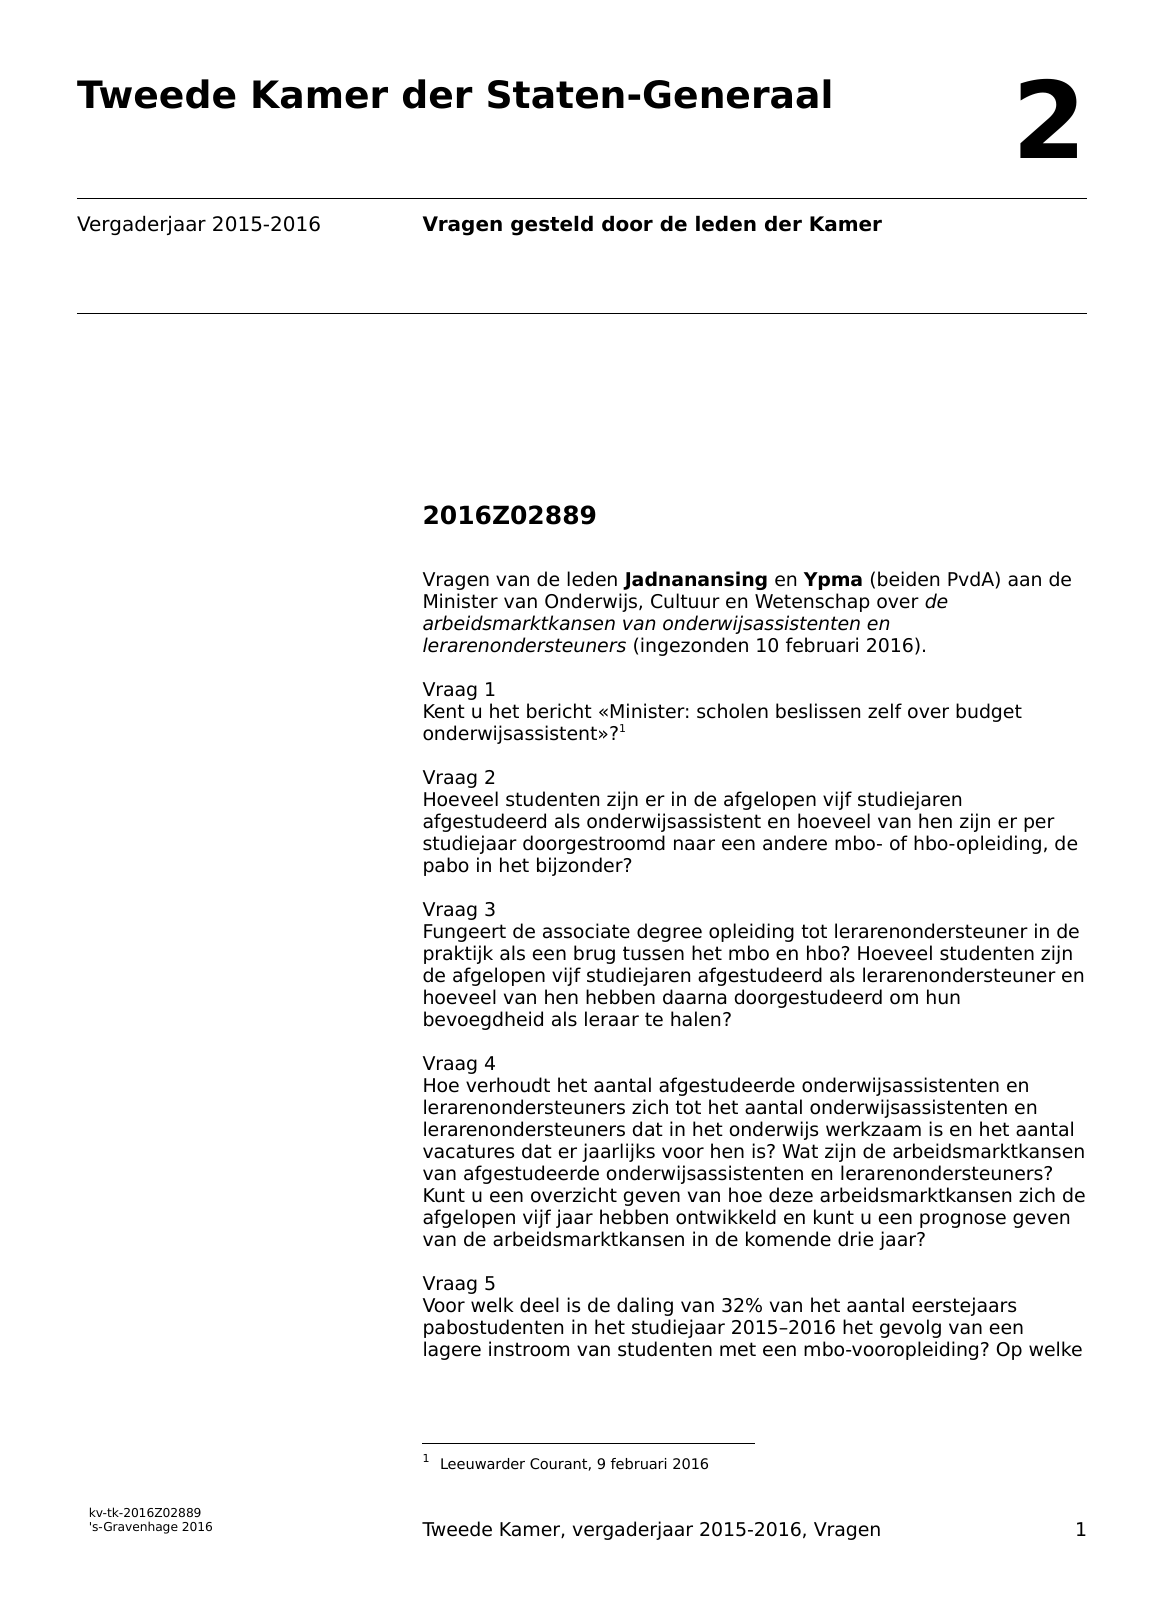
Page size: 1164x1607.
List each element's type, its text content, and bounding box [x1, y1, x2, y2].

text Vraag 4 [422, 1053, 1087, 1075]
text Hoe verhoudt het aantal afgestudeerde onderwijsassistenten en lerarenondersteuners zich tot het aantal onderwijsassistenten en lerarenondersteuners dat in het onderwijs werkzaam is en het aantal vacatures dat er jaarlijks voor hen is? Wat zijn de arbeidsmarktkansen van afgestudeerde onderwijsassistenten en lerarenondersteuners? Kunt u een overzicht geven van hoe deze arbeidsmarktkansen zich de afgelopen vijf jaar hebben ontwikkeld en kunt u een prognose geven van de arbeidsmarktkansen in de komende drie jaar? [422, 1075, 1087, 1251]
text Vraag 2 [422, 767, 1087, 789]
text Vraag 5 [422, 1273, 1087, 1295]
text Leeuwarder Courant, 9 februari 2016 [422, 1452, 1087, 1474]
text Fungeert de associate degree opleiding tot lerarenondersteuner in de praktijk als een brug tussen het mbo en hbo? Hoeveel studenten zijn de afgelopen vijf studiejaren afgestudeerd als lerarenondersteuner en hoeveel van hen hebben daarna doorgestudeerd om hun bevoegdheid als leraar te halen? [422, 921, 1087, 1031]
text Vragen van de leden Jadnanansing en Ypma (beiden PvdA) aan de Minister van Onderwijs, Cultuur en Wetenschap over de arbeidsmarktkansen van onderwijsassistenten en lerarenondersteuners (ingezonden 10 februari 2016). [422, 569, 1087, 657]
text 's-Gravenhage 2016 [88, 1520, 323, 1534]
text Hoeveel studenten zijn er in de afgelopen vijf studiejaren afgestudeerd als onderwijsassistent en hoeveel van hen zijn er per studiejaar doorgestroomd naar een andere mbo- of hbo-opleiding, de pabo in het bijzonder? [422, 789, 1087, 877]
text Kent u het bericht «Minister: scholen beslissen zelf over budget onderwijsassistent»? [422, 701, 1087, 745]
table_header 2 [886, 59, 1087, 198]
text 2016Z02889 [422, 501, 1087, 531]
text Vraag 3 [422, 899, 1087, 921]
table_cell Vergaderjaar 2015-2016 [77, 199, 422, 313]
text Vraag 1 [422, 679, 1087, 701]
text Voor welk deel is de daling van 32% van het aantal eerstejaars pabostudenten in het studiejaar 2015–2016 het gevolg van een lagere instroom van studenten met een mbo-vooropleiding? Op welke [422, 1295, 1087, 1361]
table_cell Vragen gesteld door de leden der Kamer [422, 199, 1087, 313]
table_header Tweede Kamer der Staten-Generaal [77, 59, 886, 198]
text kv-tk-2016Z02889 [88, 1506, 323, 1520]
